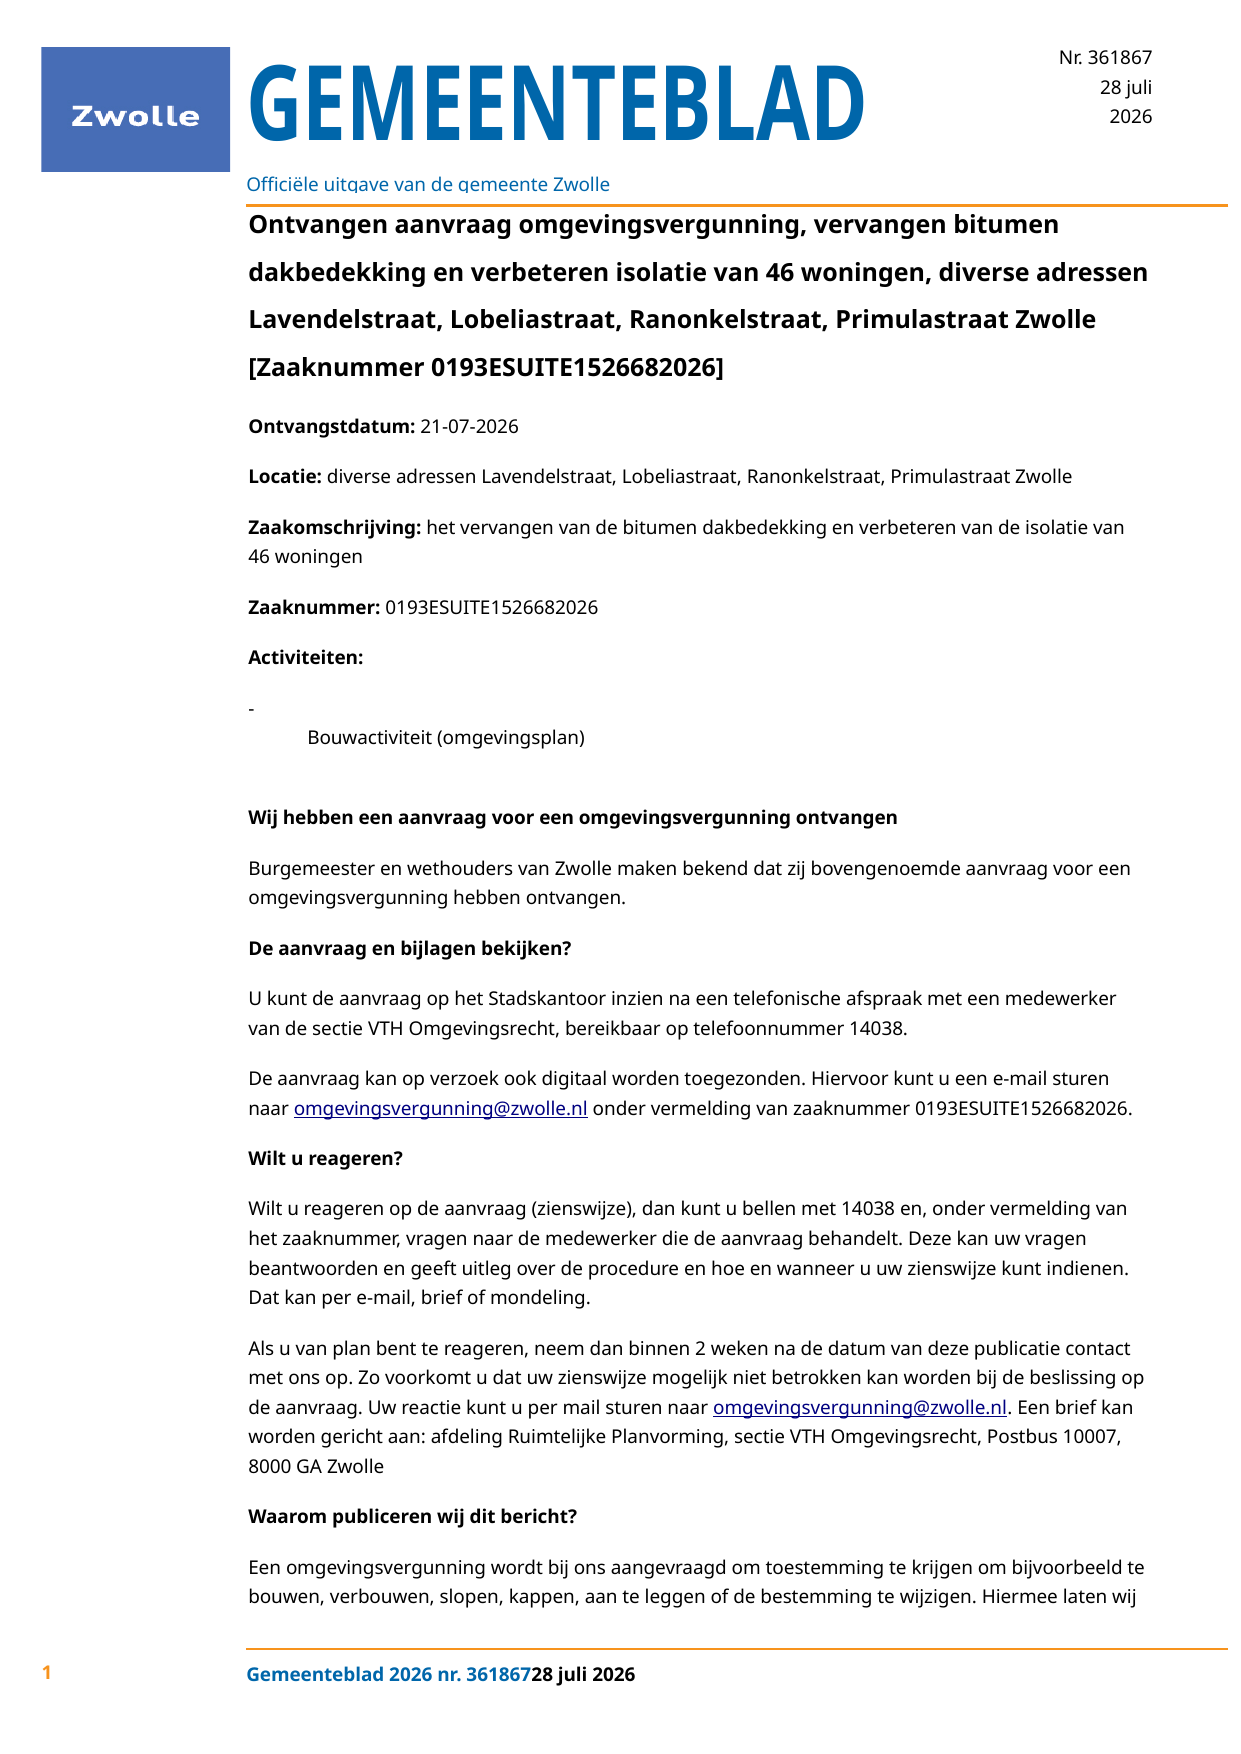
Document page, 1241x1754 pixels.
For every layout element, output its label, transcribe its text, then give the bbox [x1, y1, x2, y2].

text Locatie: diverse adressen Lavendelstraat, Lobeliastraat, Ranonkelstraat, Primulastraat Zwolle [248, 463, 1152, 489]
text De aanvraag kan op verzoek ook digitaal worden toegezonden. Hiervoor kunt u een e-mail sturen naar omgevingsvergunning@zwolle.nl onder vermelding van zaaknummer 0193ESUITE1526682026. [248, 1065, 1152, 1121]
list Bouwactiviteit (omgevingsplan) [248, 724, 1152, 750]
text Zaakomschrijving: het vervangen van de bitumen dakbedekking en verbeteren van de isolatie van 46 woningen [248, 514, 1152, 569]
picture [41, 47, 231, 172]
text De aanvraag en bijlagen bekijken? [248, 935, 1152, 961]
text Zaaknummer: 0193ESUITE1526682026 [248, 594, 1152, 620]
text U kunt de aanvraag op het Stadskantoor inzien na een telefonische afspraak met een medewerker van de sectie VTH Omgevingsrecht, bereikbaar op telefoonnummer 14038. [248, 985, 1152, 1041]
text Waarom publiceren wij dit bericht? [248, 1503, 1152, 1529]
text Een omgevingsvergunning wordt bij ons aangevraagd om toestemming te krijgen om bijvoorbeeld te bouwen, verbouwen, slopen, kappen, aan te leggen of de bestemming te wijzigen. Hiermee laten wij [248, 1554, 1152, 1609]
text Burgemeester en wethouders van Zwolle maken bekend dat zij bovengenoemde aanvraag voor een omgevingsvergunning hebben ontvangen. [248, 855, 1152, 910]
text Activiteiten: [248, 644, 1152, 670]
text Wilt u reageren? [248, 1145, 1152, 1171]
text Als u van plan bent te reageren, neem dan binnen 2 weken na de datum van deze publicatie contact met ons op. Zo voorkomt u dat uw zienswijze mogelijk niet betrokken kan worden bij de beslissing op de aanvraag. Uw reactie kunt u per mail sturen naar omgevingsvergunning@zwolle.nl. Een brief kan worden gericht aan: afdeling Ruimtelijke Planvorming, sectie VTH Omgevingsrecht, Postbus 10007, 8000 GA Zwolle [248, 1335, 1152, 1479]
text Wilt u reageren op de aanvraag (zienswijze), dan kunt u bellen met 14038 en, onder vermelding van het zaaknummer, vragen naar de medewerker die de aanvraag behandelt. Deze kan uw vragen beantwoorden en geeft uitleg over de procedure en hoe en wanneer u uw zienswijze kunt indienen. Dat kan per e-mail, brief of mondeling. [248, 1196, 1152, 1310]
text Ontvangen aanvraag omgevingsvergunning, vervangen bitumen dakbedekking en verbeteren isolatie van 46 woningen, diverse adressen Lavendelstraat, Lobeliastraat, Ranonkelstraat, Primulastraat Zwolle [Zaaknummer 0193ESUITE1526682026] [248, 207, 1152, 384]
text Ontvangstdatum: 21-07-2026 [248, 413, 1152, 439]
text Wij hebben een aanvraag voor een omgevingsvergunning ontvangen [248, 804, 1152, 830]
